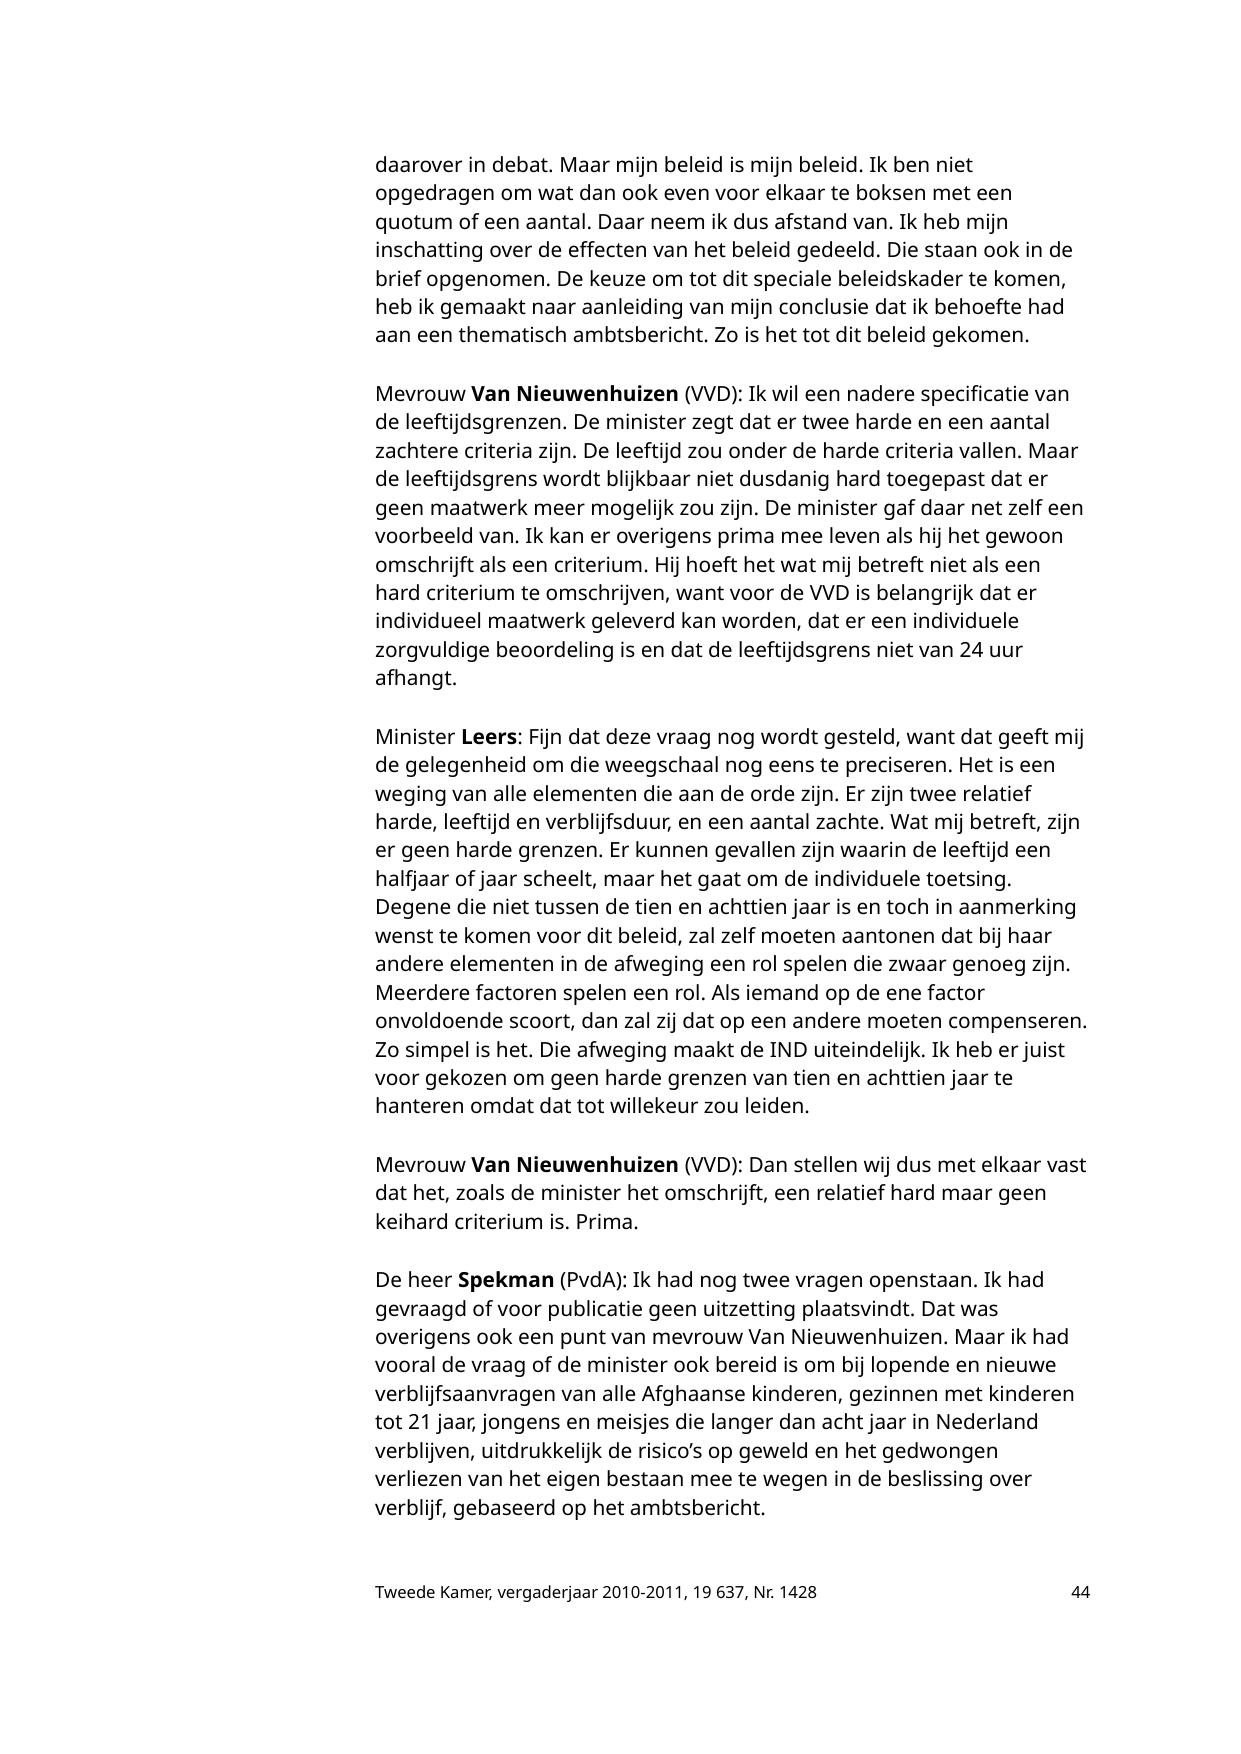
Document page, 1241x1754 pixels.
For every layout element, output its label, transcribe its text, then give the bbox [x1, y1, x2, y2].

text Mevrouw Van Nieuwenhuizen (VVD): Ik wil een nadere specificatie van de leeftijdsgrenzen. De minister zegt dat er twee harde en een aantal zachtere criteria zijn. De leeftijd zou onder de harde criteria vallen. Maar de leeftijdsgrens wordt blijkbaar niet dusdanig hard toegepast dat er geen maatwerk meer mogelijk zou zijn. De minister gaf daar net zelf een voorbeeld van. Ik kan er overigens prima mee leven als hij het gewoon omschrijft als een criterium. Hij hoeft het wat mij betreft niet als een hard criterium te omschrijven, want voor de VVD is belangrijk dat er individueel maatwerk geleverd kan worden, dat er een individuele zorgvuldige beoordeling is en dat de leeftijdsgrens niet van 24 uur afhangt. [375, 379, 1090, 692]
text Mevrouw Van Nieuwenhuizen (VVD): Dan stellen wij dus met elkaar vast dat het, zoals de minister het omschrijft, een relatief hard maar geen keihard criterium is. Prima. [375, 1150, 1090, 1235]
text De heer Spekman (PvdA): Ik had nog twee vragen openstaan. Ik had gevraagd of voor publicatie geen uitzetting plaatsvindt. Dat was overigens ook een punt van mevrouw Van Nieuwenhuizen. Maar ik had vooral de vraag of de minister ook bereid is om bij lopende en nieuwe verblijfsaanvragen van alle Afghaanse kinderen, gezinnen met kinderen tot 21 jaar, jongens en meisjes die langer dan acht jaar in Nederland verblijven, uitdrukkelijk de risico’s op geweld en het gedwongen verliezen van het eigen bestaan mee te wegen in de beslissing over verblijf, gebaseerd op het ambtsbericht. [375, 1265, 1090, 1521]
text Minister Leers: Fijn dat deze vraag nog wordt gesteld, want dat geeft mij de gelegenheid om die weegschaal nog eens te preciseren. Het is een weging van alle elementen die aan de orde zijn. Er zijn twee relatief harde, leeftijd en verblijfsduur, en een aantal zachte. Wat mij betreft, zijn er geen harde grenzen. Er kunnen gevallen zijn waarin de leeftijd een halfjaar of jaar scheelt, maar het gaat om de individuele toetsing. Degene die niet tussen de tien en achttien jaar is en toch in aanmerking wenst te komen voor dit beleid, zal zelf moeten aantonen dat bij haar andere elementen in de afweging een rol spelen die zwaar genoeg zijn. Meerdere factoren spelen een rol. Als iemand op de ene factor onvoldoende scoort, dan zal zij dat op een andere moeten compenseren. Zo simpel is het. Die afweging maakt de IND uiteindelijk. Ik heb er juist voor gekozen om geen harde grenzen van tien en achttien jaar te hanteren omdat dat tot willekeur zou leiden. [375, 722, 1090, 1120]
text daarover in debat. Maar mijn beleid is mijn beleid. Ik ben niet opgedragen om wat dan ook even voor elkaar te boksen met een quotum of een aantal. Daar neem ik dus afstand van. Ik heb mijn inschatting over de effecten van het beleid gedeeld. Die staan ook in de brief opgenomen. De keuze om tot dit speciale beleidskader te komen, heb ik gemaakt naar aanleiding van mijn conclusie dat ik behoefte had aan een thematisch ambtsbericht. Zo is het tot dit beleid gekomen. [375, 150, 1090, 349]
